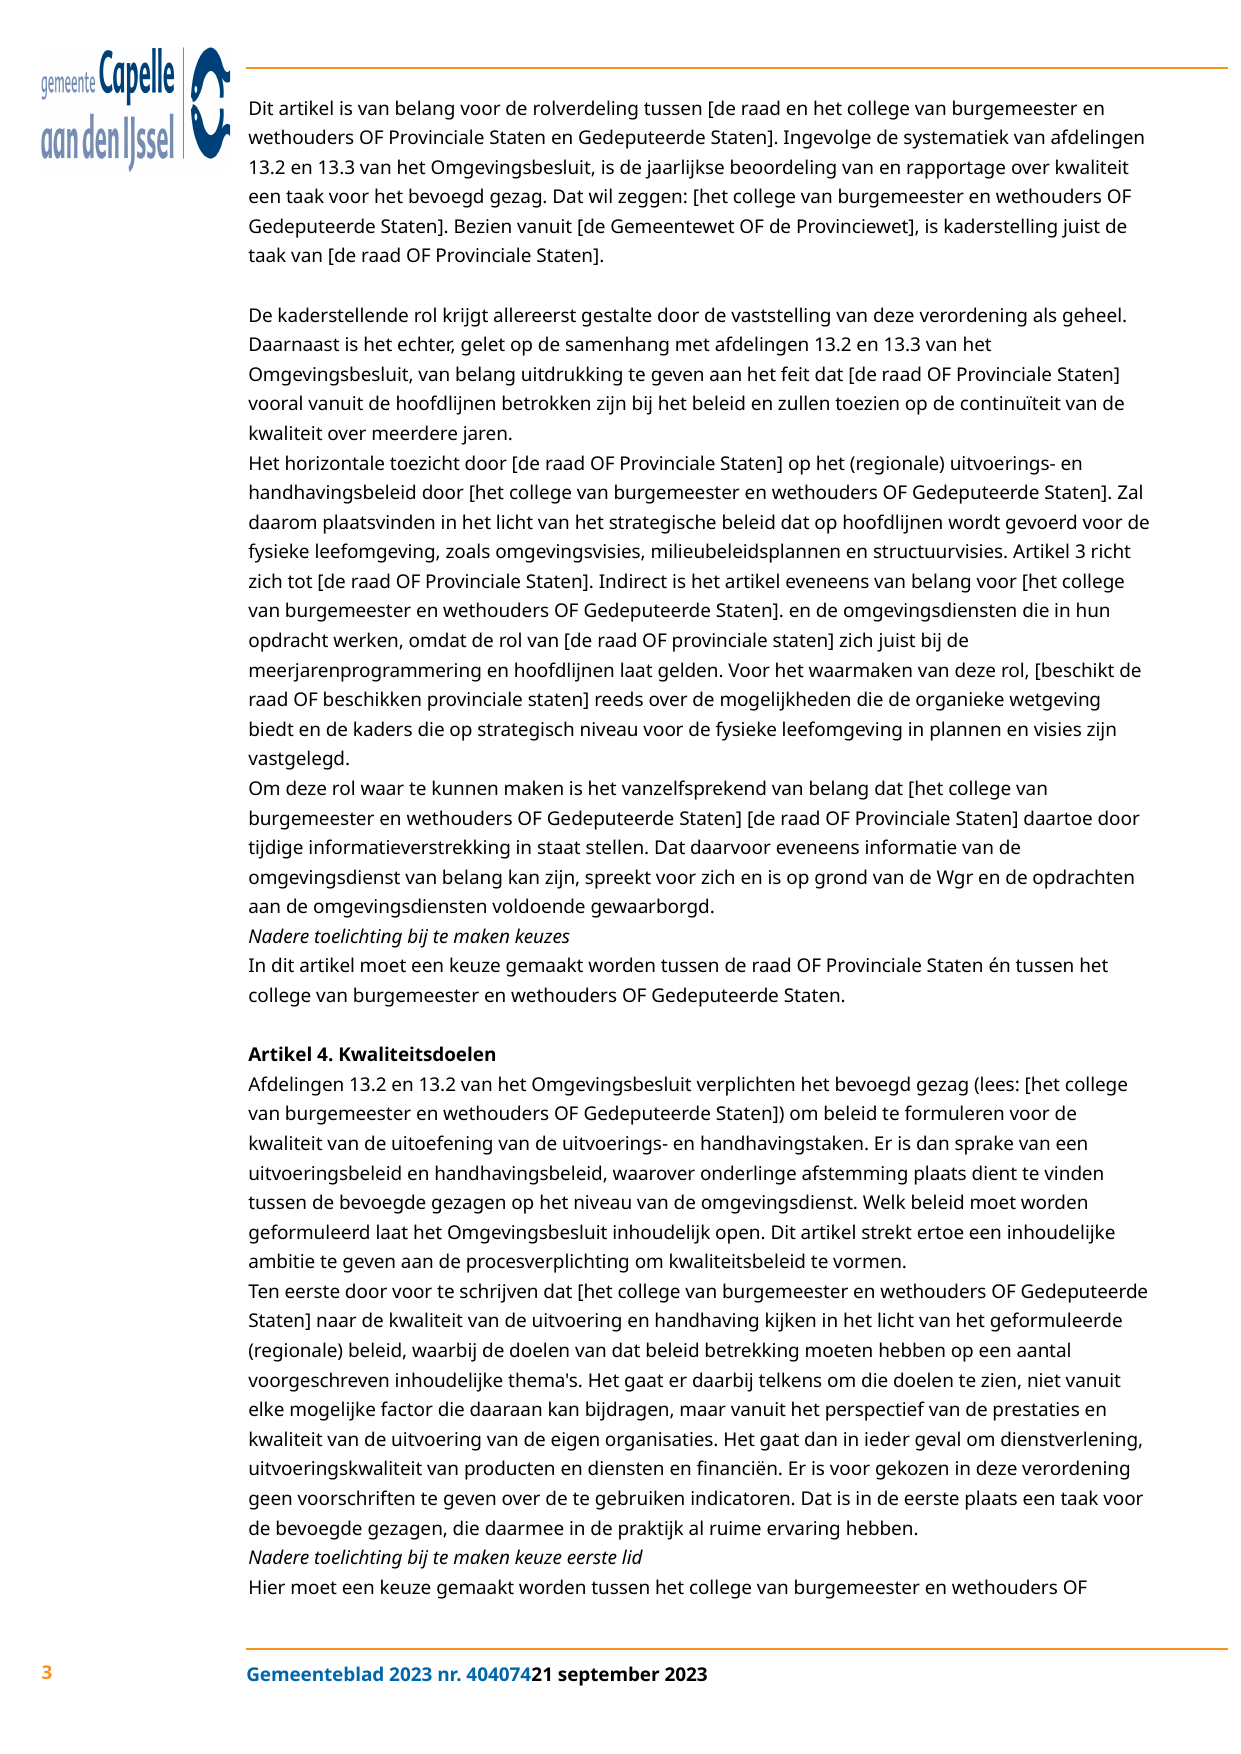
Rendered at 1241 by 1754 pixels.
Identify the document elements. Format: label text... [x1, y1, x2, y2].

picture [41, 47, 231, 172]
text Artikel 4. Kwaliteitsdoelen [248, 1041, 1152, 1067]
text Dit artikel is van belang voor de rolverdeling tussen [de raad en het college van burgemeester en wethouders OF Provinciale Staten en Gedeputeerde Staten]. Ingevolge de systematiek van afdelingen 13.2 en 13.3 van het Omgevingsbesluit, is de jaarlijkse beoordeling van en rapportage over kwaliteit een taak voor het bevoegd gezag. Dat wil zeggen: [het college van burgemeester en wethouders OF Gedeputeerde Staten]. Bezien vanuit [de Gemeentewet OF de Provinciewet], is kaderstelling juist de taak van [de raad OF Provinciale Staten]. [248, 95, 1152, 268]
text In dit artikel moet een keuze gemaakt worden tussen de raad OF Provinciale Staten én tussen het college van burgemeester en wethouders OF Gedeputeerde Staten. [248, 953, 1152, 1008]
text Ten eerste door voor te schrijven dat [het college van burgemeester en wethouders OF Gedeputeerde Staten] naar de kwaliteit van de uitvoering en handhaving kijken in het licht van het geformuleerde (regionale) beleid, waarbij de doelen van dat beleid betrekking moeten hebben op een aantal voorgeschreven inhoudelijke thema's. Het gaat er daarbij telkens om die doelen te zien, niet vanuit elke mogelijke factor die daaraan kan bijdragen, maar vanuit het perspectief van de prestaties en kwaliteit van de uitvoering van de eigen organisaties. Het gaat dan in ieder geval om dienstverlening, uitvoeringskwaliteit van producten en diensten en financiën. Er is voor gekozen in deze verordening geen voorschriften te geven over de te gebruiken indicatoren. Dat is in de eerste plaats een taak voor de bevoegde gezagen, die daarmee in de praktijk al ruime ervaring hebben. [248, 1278, 1152, 1541]
text Daarnaast is het echter, gelet op de samenhang met afdelingen 13.2 en 13.3 van het Omgevingsbesluit, van belang uitdrukking te geven aan het feit dat [de raad OF Provinciale Staten] vooral vanuit de hoofdlijnen betrokken zijn bij het beleid en zullen toezien op de continuïteit van de kwaliteit over meerdere jaren. [248, 331, 1152, 446]
text Om deze rol waar te kunnen maken is het vanzelfsprekend van belang dat [het college van burgemeester en wethouders OF Gedeputeerde Staten] [de raad OF Provinciale Staten] daartoe door tijdige informatieverstrekking in staat stellen. Dat daarvoor eveneens informatie van de omgevingsdienst van belang kan zijn, spreekt voor zich en is op grond van de Wgr en de opdrachten aan de omgevingsdiensten voldoende gewaarborgd. [248, 775, 1152, 919]
text Het horizontale toezicht door [de raad OF Provinciale Staten] op het (regionale) uitvoerings- en handhavingsbeleid door [het college van burgemeester en wethouders OF Gedeputeerde Staten]. Zal daarom plaatsvinden in het licht van het strategische beleid dat op hoofdlijnen wordt gevoerd voor de fysieke leefomgeving, zoals omgevingsvisies, milieubeleidsplannen en structuurvisies. Artikel 3 richt zich tot [de raad OF Provinciale Staten]. Indirect is het artikel eveneens van belang voor [het college van burgemeester en wethouders OF Gedeputeerde Staten]. en de omgevingsdiensten die in hun opdracht werken, omdat de rol van [de raad OF provinciale staten] zich juist bij de meerjarenprogrammering en hoofdlijnen laat gelden. Voor het waarmaken van deze rol, [beschikt de raad OF beschikken provinciale staten] reeds over de mogelijkheden die de organieke wetgeving biedt en de kaders die op strategisch niveau voor de fysieke leefomgeving in plannen en visies zijn vastgelegd. [248, 450, 1152, 771]
text Afdelingen 13.2 en 13.2 van het Omgevingsbesluit verplichten het bevoegd gezag (lees: [het college van burgemeester en wethouders OF Gedeputeerde Staten]) om beleid te formuleren voor de kwaliteit van de uitoefening van de uitvoerings- en handhavingstaken. Er is dan sprake van een uitvoeringsbeleid en handhavingsbeleid, waarover onderlinge afstemming plaats dient te vinden tussen de bevoegde gezagen op het niveau van de omgevingsdienst. Welk beleid moet worden geformuleerd laat het Omgevingsbesluit inhoudelijk open. Dit artikel strekt ertoe een inhoudelijke ambitie te geven aan de procesverplichting om kwaliteitsbeleid te vormen. [248, 1071, 1152, 1274]
text Nadere toelichting bij te maken keuze eerste lid [248, 1544, 1152, 1570]
text De kaderstellende rol krijgt allereerst gestalte door de vaststelling van deze verordening als geheel. [248, 302, 1152, 328]
text Nadere toelichting bij te maken keuzes [248, 923, 1152, 949]
text Hier moet een keuze gemaakt worden tussen het college van burgemeester en wethouders OF [248, 1574, 1152, 1600]
